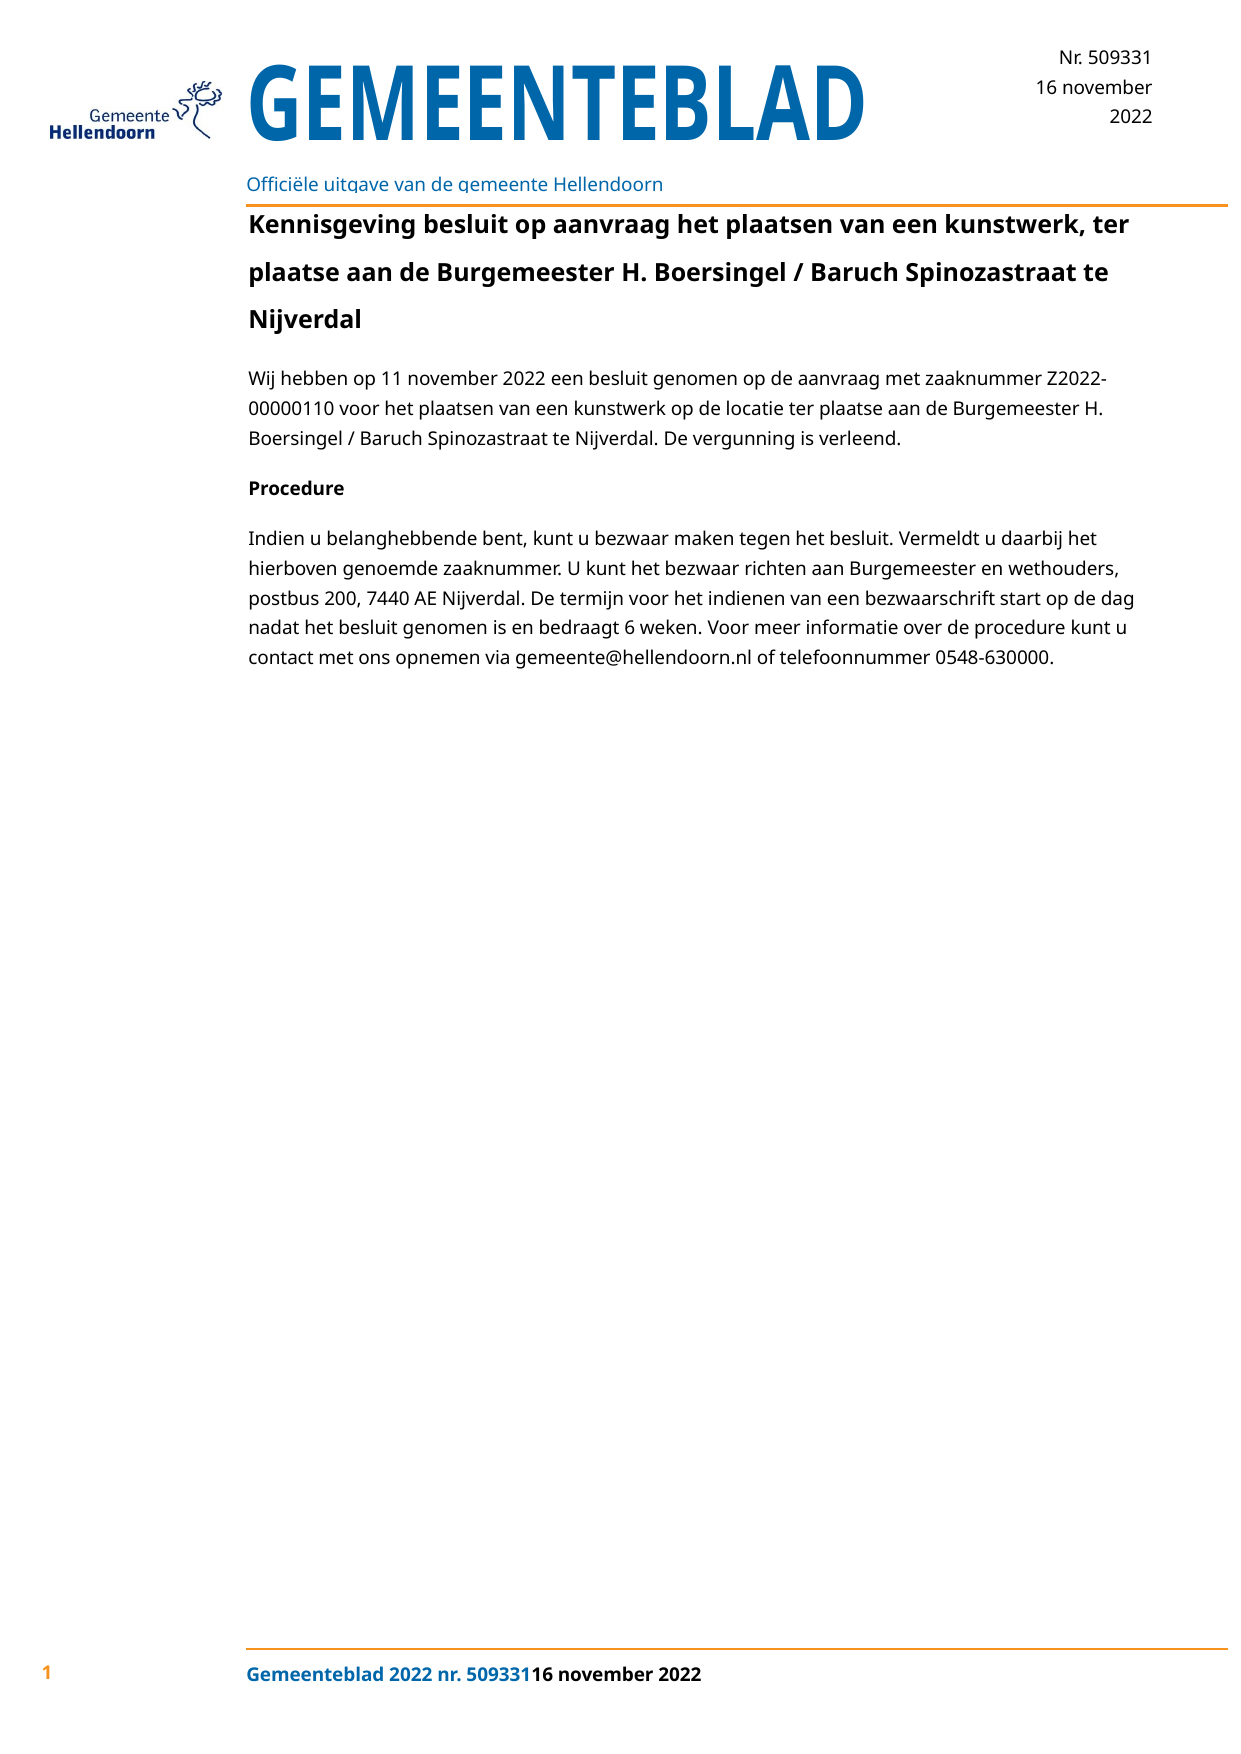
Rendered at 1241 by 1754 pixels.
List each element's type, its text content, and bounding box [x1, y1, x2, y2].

text Kennisgeving besluit op aanvraag het plaatsen van een kunstwerk, ter plaatse aan de Burgemeester H. Boersingel / Baruch Spinozastraat te Nijverdal [248, 207, 1152, 336]
text Procedure [248, 475, 1152, 501]
text Wij hebben op 11 november 2022 een besluit genomen op de aanvraag met zaaknummer Z2022-00000110 voor het plaatsen van een kunstwerk op de locatie ter plaatse aan de Burgemeester H. Boersingel / Baruch Spinozastraat te Nijverdal. De vergunning is verleend. [248, 366, 1152, 450]
text Indien u belanghebbende bent, kunt u bezwaar maken tegen het besluit. Vermeldt u daarbij het hierboven genoemde zaaknummer. U kunt het bezwaar richten aan Burgemeester en wethouders, postbus 200, 7440 AE Nijverdal. De termijn voor het indienen van een bezwaarschrift start op de dag nadat het besluit genomen is en bedraagt 6 weken. Voor meer informatie over de procedure kunt u contact met ons opnemen via gemeente@hellendoorn.nl of telefoonnummer 0548-630000. [248, 526, 1152, 669]
picture [41, 47, 231, 172]
